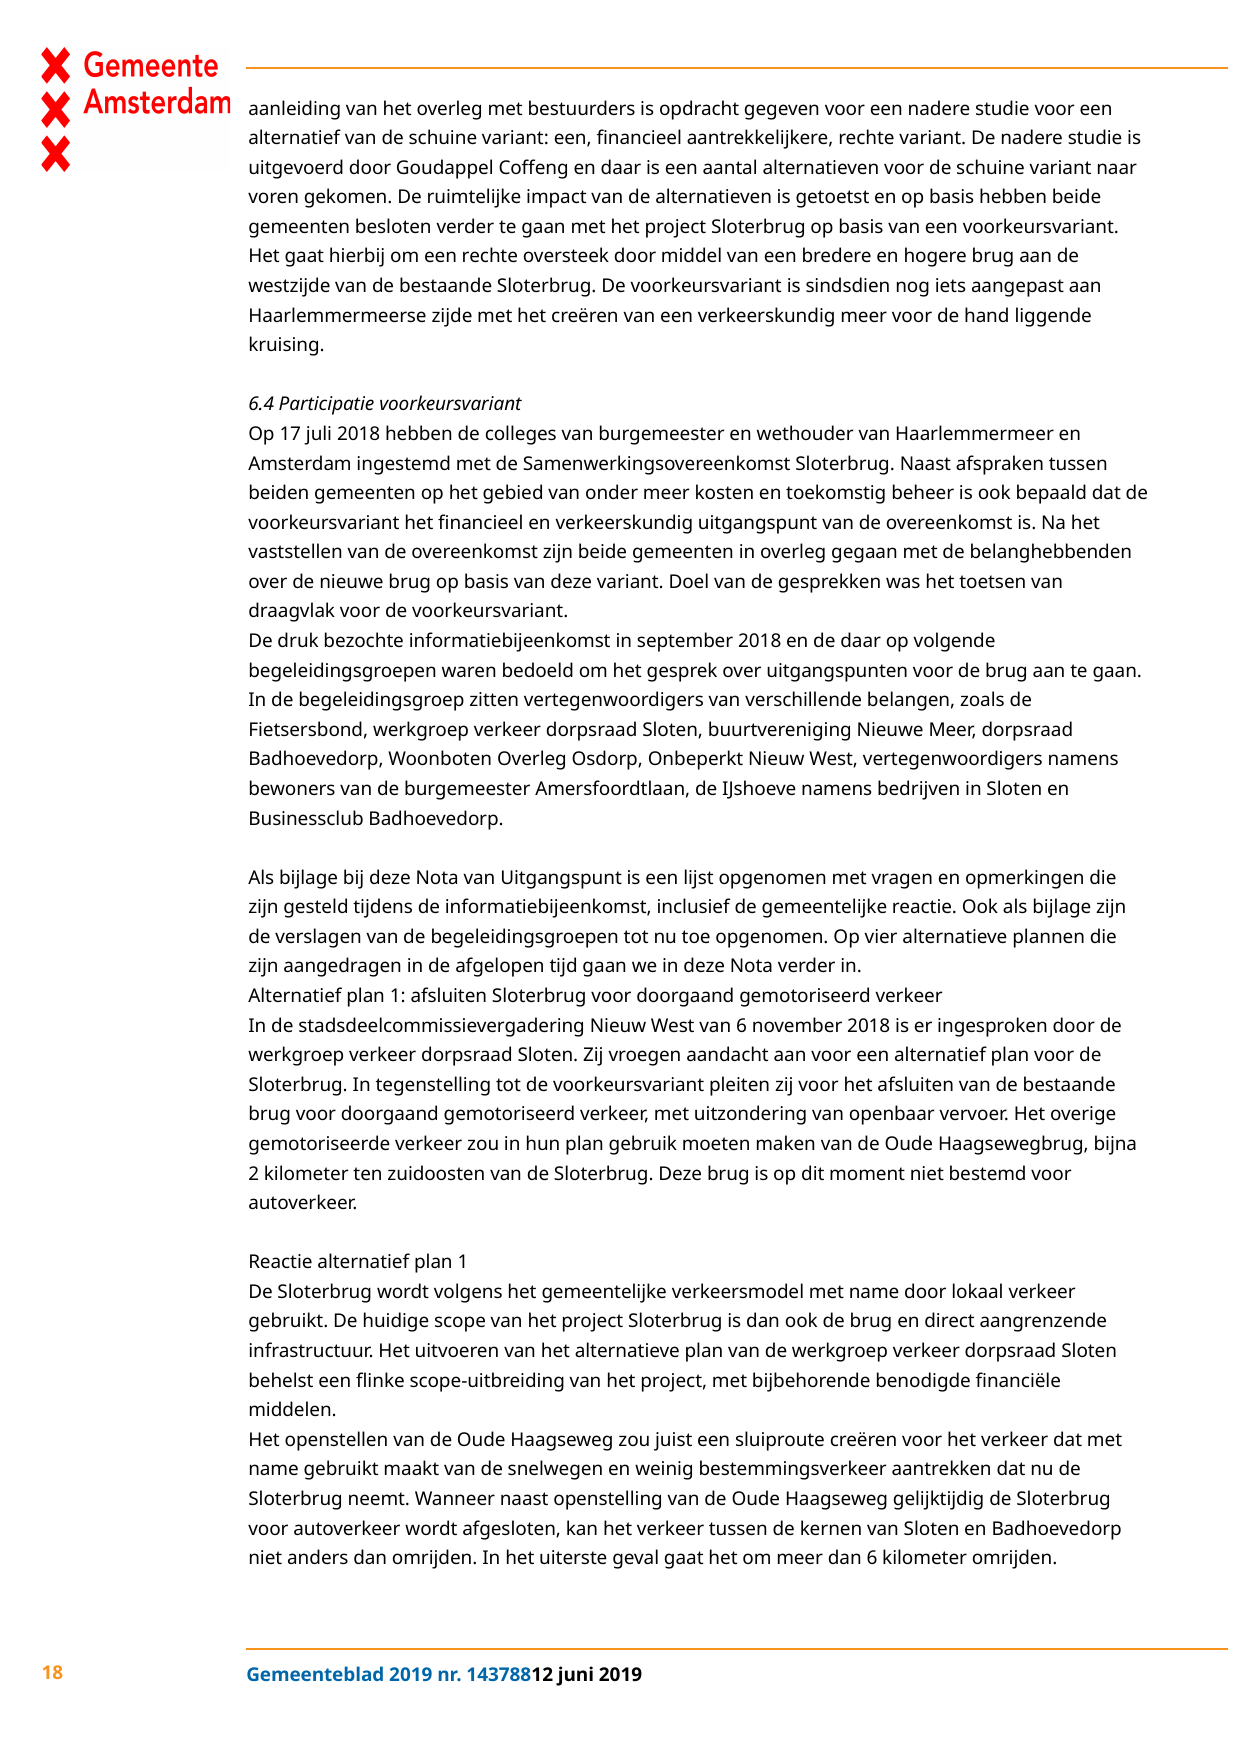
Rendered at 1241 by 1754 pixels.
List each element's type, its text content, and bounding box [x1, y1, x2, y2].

picture [41, 47, 231, 172]
text De Sloterbrug wordt volgens het gemeentelijke verkeersmodel met name door lokaal verkeer gebruikt. De huidige scope van het project Sloterbrug is dan ook de brug en direct aangrenzende infrastructuur. Het uitvoeren van het alternatieve plan van de werkgroep verkeer dorpsraad Sloten behelst een flinke scope-uitbreiding van het project, met bijbehorende benodigde financiële middelen. [248, 1278, 1152, 1422]
text Alternatief plan 1: afsluiten Sloterbrug voor doorgaand gemotoriseerd verkeer [248, 982, 1152, 1008]
text In de stadsdeelcommissievergadering Nieuw West van 6 november 2018 is er ingesproken door de werkgroep verkeer dorpsraad Sloten. Zij vroegen aandacht aan voor een alternatief plan voor de Sloterbrug. In tegenstelling tot de voorkeursvariant pleiten zij voor het afsluiten van de bestaande brug voor doorgaand gemotoriseerd verkeer, met uitzondering van openbaar vervoer. Het overige gemotoriseerde verkeer zou in hun plan gebruik moeten maken van de Oude Haagsewegbrug, bijna 2 kilometer ten zuidoosten van de Sloterbrug. Deze brug is op dit moment niet bestemd voor autoverkeer. [248, 1012, 1152, 1215]
text Het openstellen van de Oude Haagseweg zou juist een sluiproute creëren voor het verkeer dat met name gebruikt maakt van de snelwegen en weinig bestemmingsverkeer aantrekken dat nu de Sloterbrug neemt. Wanneer naast openstelling van de Oude Haagseweg gelijktijdig de Sloterbrug voor autoverkeer wordt afgesloten, kan het verkeer tussen de kernen van Sloten en Badhoevedorp niet anders dan omrijden. In het uiterste geval gaat het om meer dan 6 kilometer omrijden. [248, 1426, 1152, 1570]
text aanleiding van het overleg met bestuurders is opdracht gegeven voor een nadere studie voor een alternatief van de schuine variant: een, financieel aantrekkelijkere, rechte variant. De nadere studie is uitgevoerd door Goudappel Coffeng en daar is een aantal alternatieven voor de schuine variant naar voren gekomen. De ruimtelijke impact van de alternatieven is getoetst en op basis hebben beide gemeenten besloten verder te gaan met het project Sloterbrug op basis van een voorkeursvariant. Het gaat hierbij om een rechte oversteek door middel van een bredere en hogere brug aan de westzijde van de bestaande Sloterbrug. De voorkeursvariant is sindsdien nog iets aangepast aan Haarlemmermeerse zijde met het creëren van een verkeerskundig meer voor de hand liggende kruising. [248, 95, 1152, 357]
text Op 17 juli 2018 hebben de colleges van burgemeester en wethouder van Haarlemmermeer en Amsterdam ingestemd met de Samenwerkingsovereenkomst Sloterbrug. Naast afspraken tussen beiden gemeenten op het gebied van onder meer kosten en toekomstig beheer is ook bepaald dat de voorkeursvariant het financieel en verkeerskundig uitgangspunt van de overeenkomst is. Na het vaststellen van de overeenkomst zijn beide gemeenten in overleg gegaan met de belanghebbenden over de nieuwe brug op basis van deze variant. Doel van de gesprekken was het toetsen van draagvlak voor de voorkeursvariant. [248, 420, 1152, 623]
text De druk bezochte informatiebijeenkomst in september 2018 en de daar op volgende begeleidingsgroepen waren bedoeld om het gesprek over uitgangspunten voor de brug aan te gaan. In de begeleidingsgroep zitten vertegenwoordigers van verschillende belangen, zoals de Fietsersbond, werkgroep verkeer dorpsraad Sloten, buurtvereniging Nieuwe Meer, dorpsraad Badhoevedorp, Woonboten Overleg Osdorp, Onbeperkt Nieuw West, vertegenwoordigers namens bewoners van de burgemeester Amersfoordtlaan, de IJshoeve namens bedrijven in Sloten en Businessclub Badhoevedorp. [248, 627, 1152, 831]
text Reactie alternatief plan 1 [248, 1248, 1152, 1274]
text 6.4 Participatie voorkeursvariant [248, 391, 1152, 416]
text Als bijlage bij deze Nota van Uitgangspunt is een lijst opgenomen met vragen en opmerkingen die zijn gesteld tijdens de informatiebijeenkomst, inclusief de gemeentelijke reactie. Ook als bijlage zijn de verslagen van de begeleidingsgroepen tot nu toe opgenomen. Op vier alternatieve plannen die zijn aangedragen in de afgelopen tijd gaan we in deze Nota verder in. [248, 864, 1152, 978]
